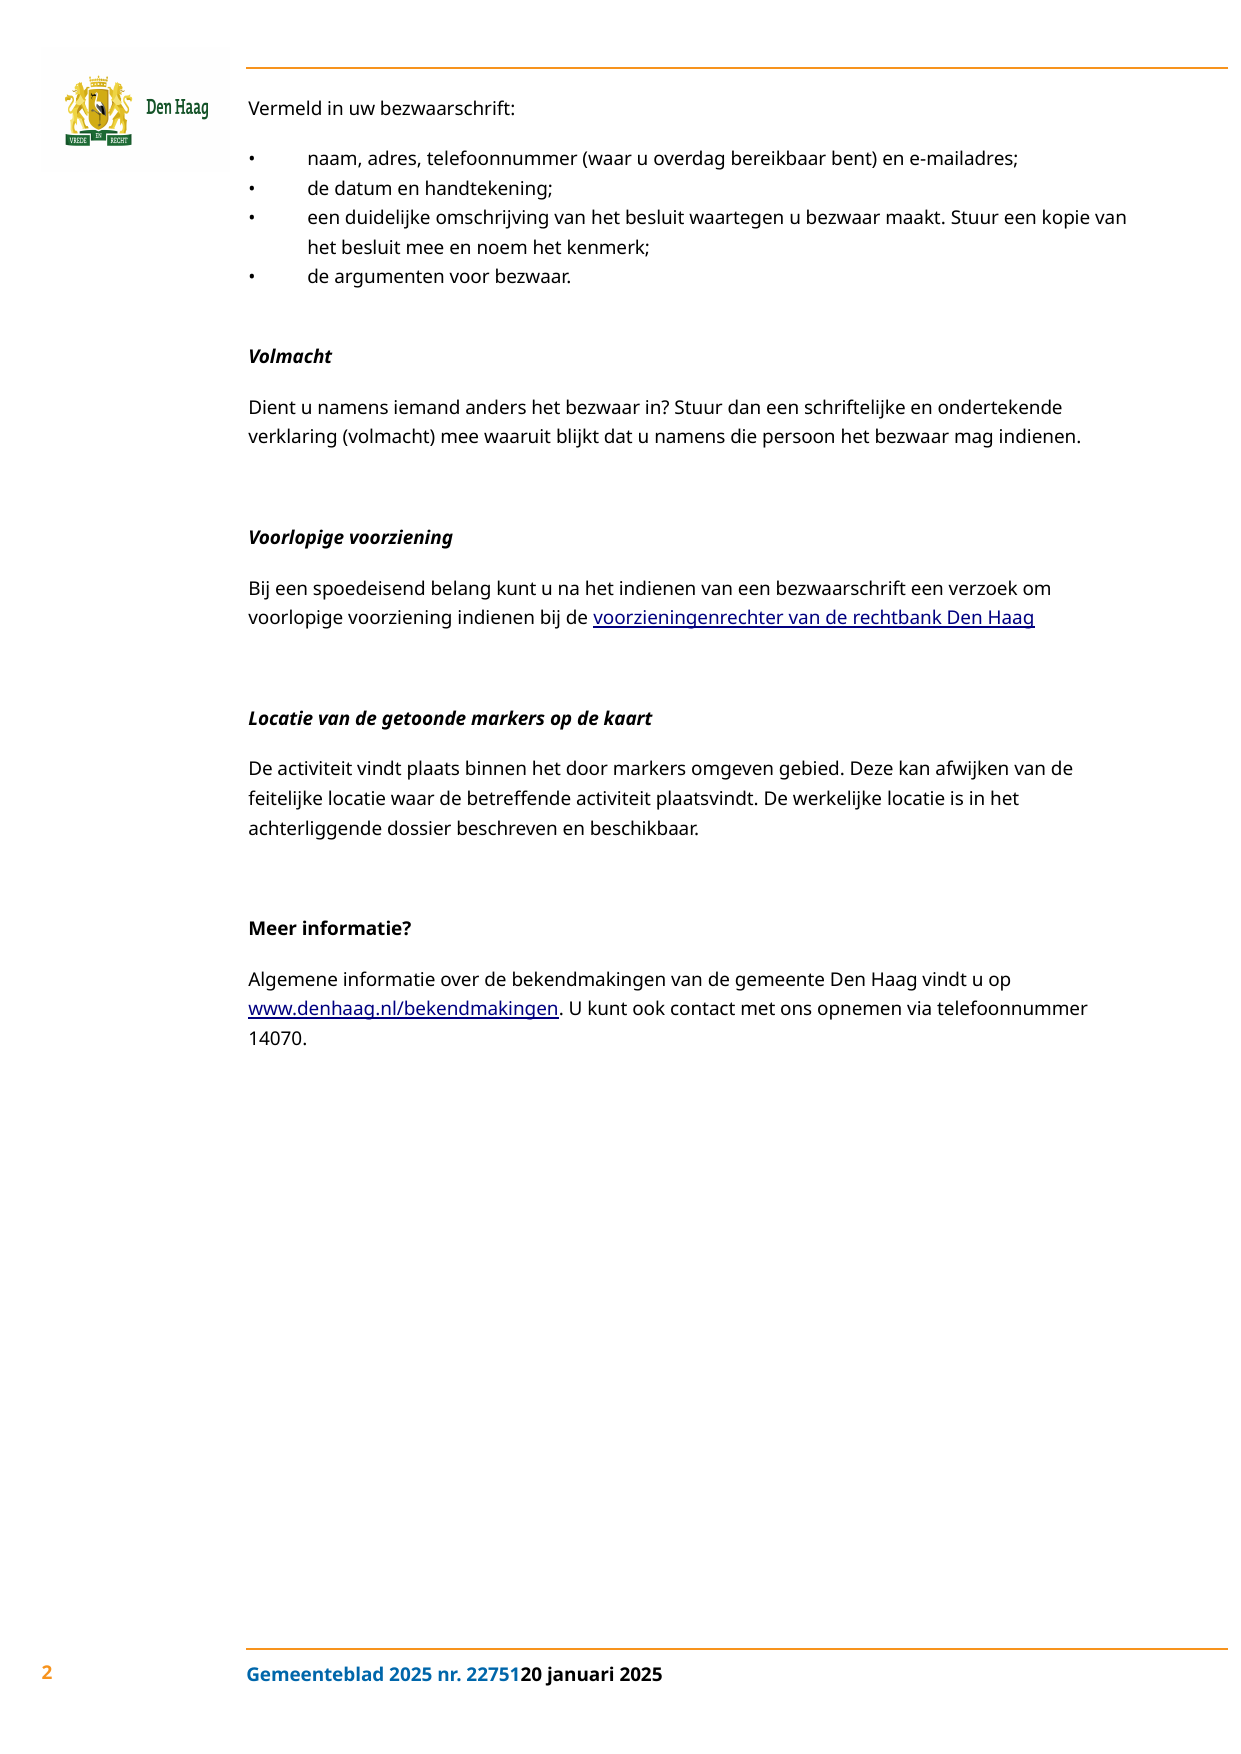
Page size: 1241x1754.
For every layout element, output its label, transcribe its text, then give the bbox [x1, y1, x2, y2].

text Vermeld in uw bezwaarschrift: [248, 95, 1152, 121]
text Voorlopige voorziening [248, 524, 1152, 550]
list een duidelijke omschrijving van het besluit waartegen u bezwaar maakt. Stuur een kopie van het besluit mee en noem het kenmerk; [248, 204, 1152, 260]
text Algemene informatie over de bekendmakingen van de gemeente Den Haag vindt u op www.denhaag.nl/bekendmakingen. U kunt ook contact met ons opnemen via telefoonnummer 14070. [248, 966, 1152, 1051]
list de argumenten voor bezwaar. [248, 263, 1152, 289]
text De activiteit vindt plaats binnen het door markers omgeven gebied. Deze kan afwijken van de feitelijke locatie waar de betreffende activiteit plaatsvindt. De werkelijke locatie is in het achterliggende dossier beschreven en beschikbaar. [248, 756, 1152, 841]
text Volmacht [248, 343, 1152, 369]
list de datum en handtekening; [248, 175, 1152, 201]
picture [41, 47, 231, 172]
text Bij een spoedeisend belang kunt u na het indienen van een bezwaarschrift een verzoek om voorlopige voorziening indienen bij de voorzieningenrechter van de rechtbank Den Haag [248, 575, 1152, 630]
list naam, adres, telefoonnummer (waar u overdag bereikbaar bent) en e-mailadres; [248, 145, 1152, 171]
text Locatie van de getoonde markers op de kaart [248, 705, 1152, 731]
text Dient u namens iemand anders het bezwaar in? Stuur dan een schriftelijke en ondertekende verklaring (volmacht) mee waaruit blijkt dat u namens die persoon het bezwaar mag indienen. [248, 394, 1152, 449]
text Meer informatie? [248, 916, 1152, 941]
